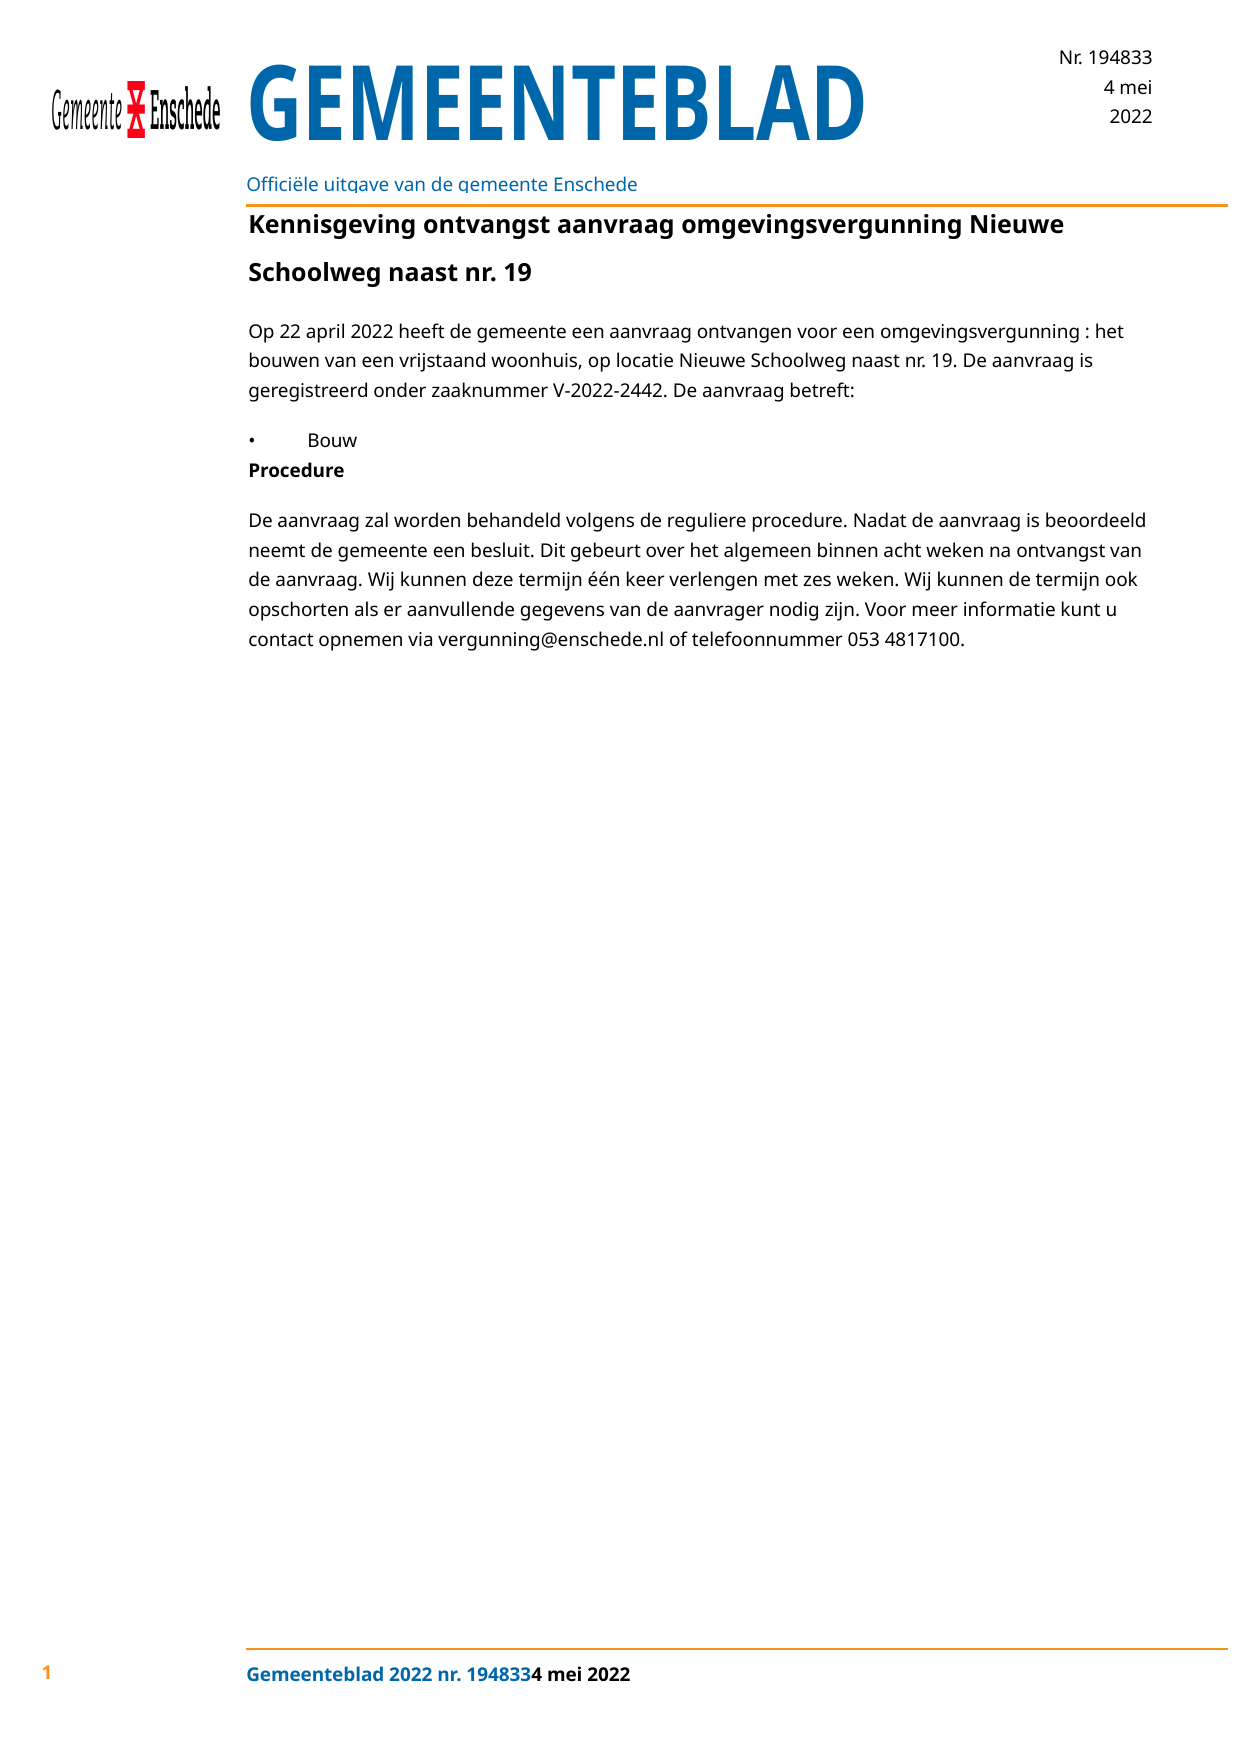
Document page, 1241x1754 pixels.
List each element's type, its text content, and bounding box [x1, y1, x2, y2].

list Bouw [248, 427, 1152, 453]
text Op 22 april 2022 heeft de gemeente een aanvraag ontvangen voor een omgevingsvergunning : het bouwen van een vrijstaand woonhuis, op locatie Nieuwe Schoolweg naast nr. 19. De aanvraag is geregistreerd onder zaaknummer V-2022-2442. De aanvraag betreft: [248, 318, 1152, 403]
picture [41, 47, 231, 172]
text De aanvraag zal worden behandeld volgens de reguliere procedure. Nadat de aanvraag is beoordeeld neemt de gemeente een besluit. Dit gebeurt over het algemeen binnen acht weken na ontvangst van de aanvraag. Wij kunnen deze termijn één keer verlengen met zes weken. Wij kunnen de termijn ook opschorten als er aanvullende gegevens van de aanvrager nodig zijn. Voor meer informatie kunt u contact opnemen via vergunning@enschede.nl of telefoonnummer 053 4817100. [248, 507, 1152, 652]
text Procedure [248, 457, 1152, 483]
text Kennisgeving ontvangst aanvraag omgevingsvergunning Nieuwe Schoolweg naast nr. 19 [248, 207, 1152, 288]
